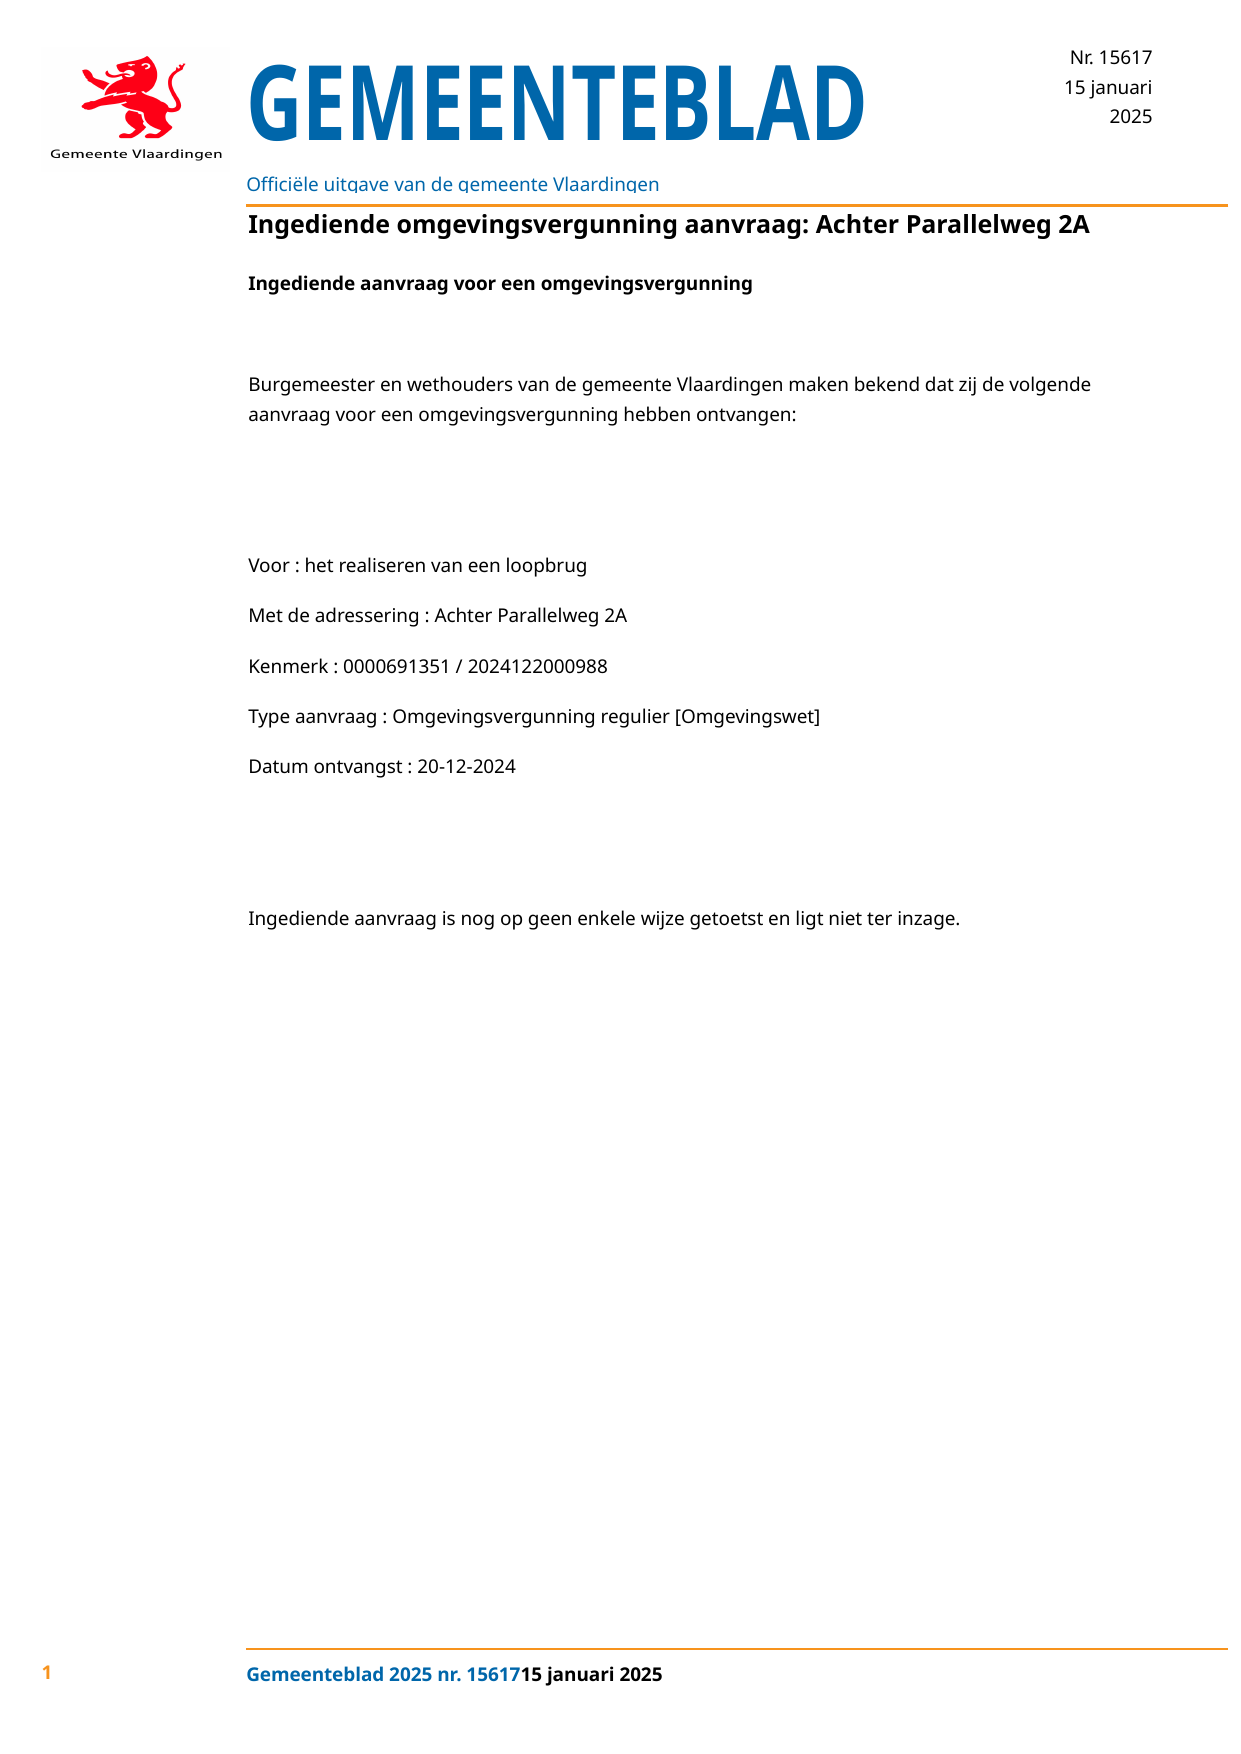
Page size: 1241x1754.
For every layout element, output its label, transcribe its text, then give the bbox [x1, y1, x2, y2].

text Type aanvraag : Omgevingsvergunning regulier [Omgevingswet] [248, 703, 1152, 729]
text Voor : het realiseren van een loopbrug [248, 552, 1152, 578]
picture [41, 47, 231, 172]
text Met de adressering : Achter Parallelweg 2A [248, 602, 1152, 628]
text Ingediende omgevingsvergunning aanvraag: Achter Parallelweg 2A [248, 207, 1152, 241]
text Ingediende aanvraag voor een omgevingsvergunning [248, 270, 1152, 296]
text Ingediende aanvraag is nog op geen enkele wijze getoetst en ligt niet ter inzage. [248, 905, 1152, 931]
text Kenmerk : 0000691351 / 2024122000988 [248, 653, 1152, 678]
text Burgemeester en wethouders van de gemeente Vlaardingen maken bekend dat zij de volgende aanvraag voor een omgevingsvergunning hebben ontvangen: [248, 371, 1152, 426]
text Datum ontvangst : 20-12-2024 [248, 754, 1152, 779]
